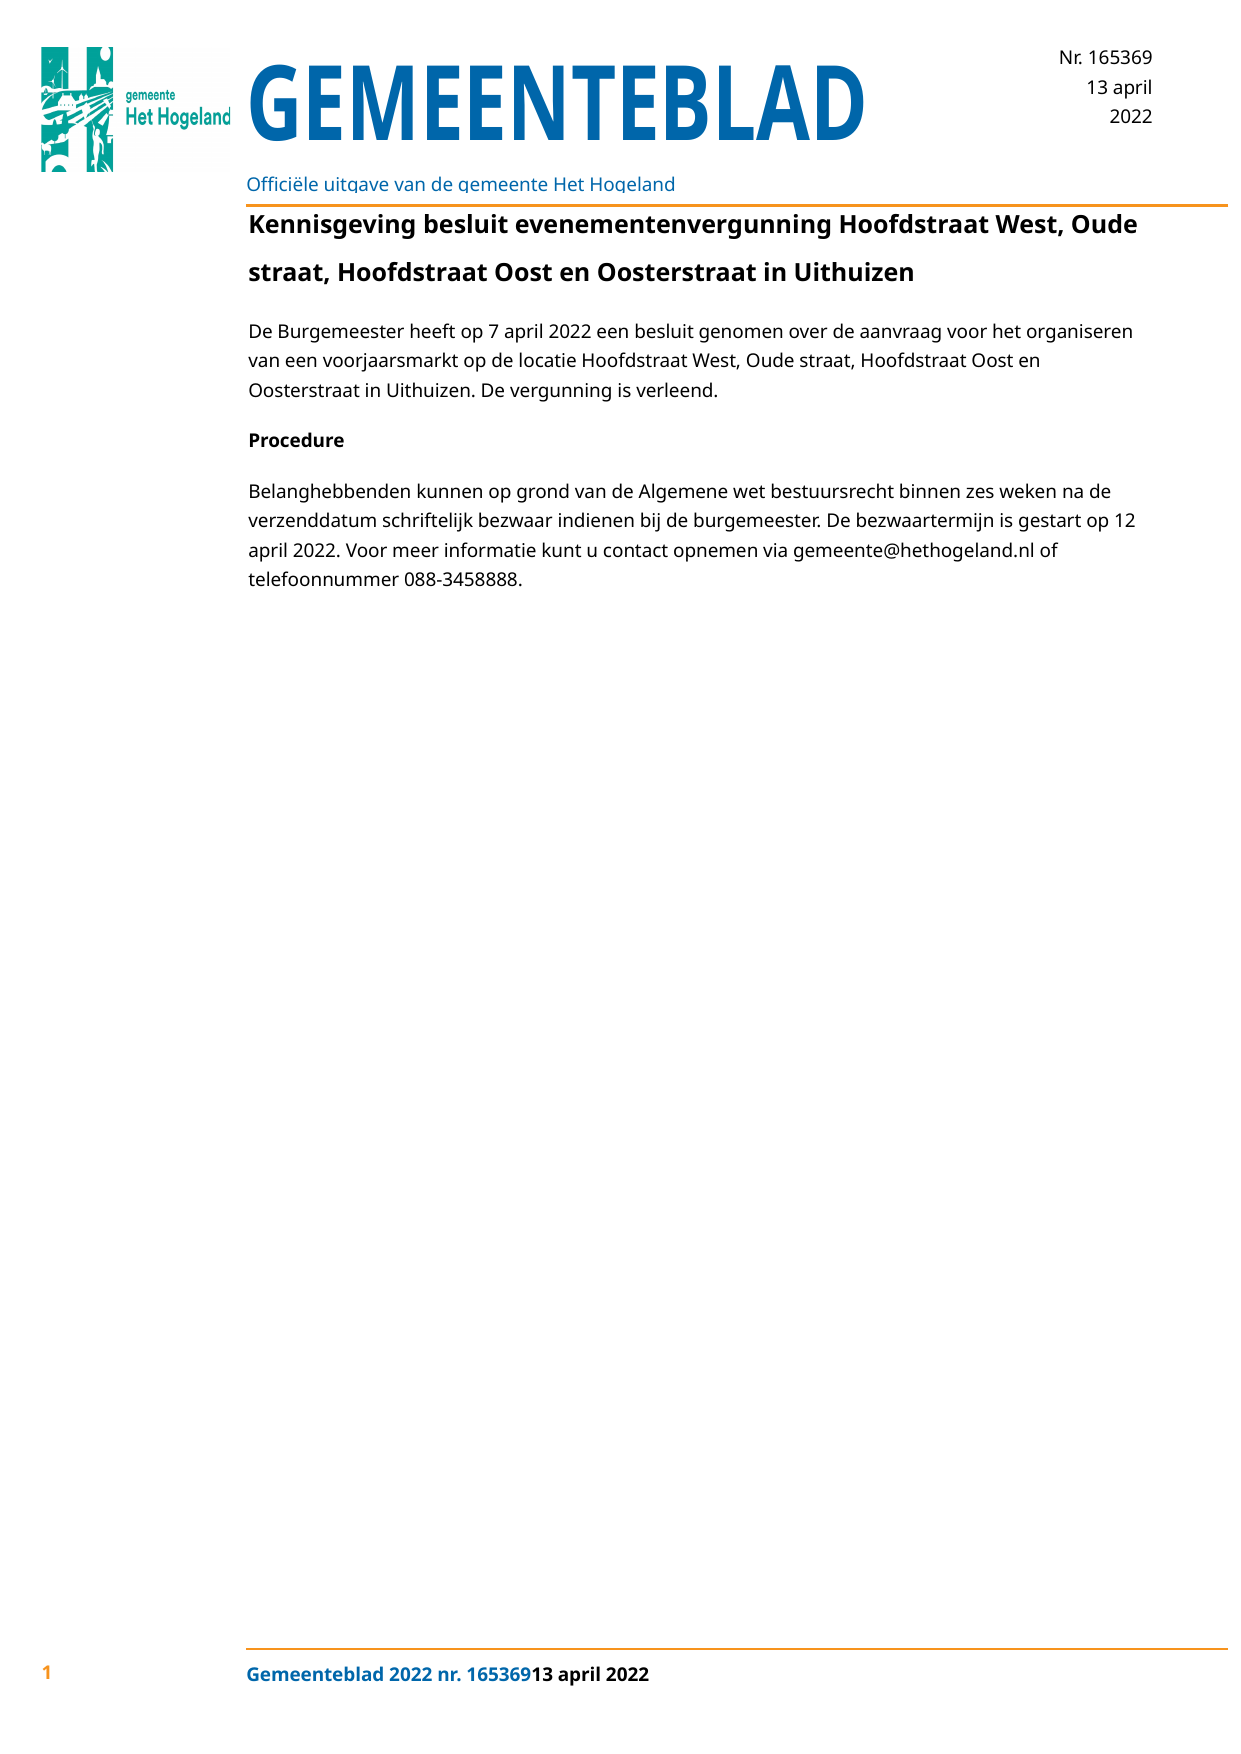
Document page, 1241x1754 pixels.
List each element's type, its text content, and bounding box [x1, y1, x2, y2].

text De Burgemeester heeft op 7 april 2022 een besluit genomen over de aanvraag voor het organiseren van een voorjaarsmarkt op de locatie Hoofdstraat West, Oude straat, Hoofdstraat Oost en Oosterstraat in Uithuizen. De vergunning is verleend. [248, 318, 1152, 403]
text Kennisgeving besluit evenementenvergunning Hoofdstraat West, Oude straat, Hoofdstraat Oost en Oosterstraat in Uithuizen [248, 207, 1152, 288]
text Belanghebbenden kunnen op grond van de Algemene wet bestuursrecht binnen zes weken na de verzenddatum schriftelijk bezwaar indienen bij de burgemeester. De bezwaartermijn is gestart op 12 april 2022. Voor meer informatie kunt u contact opnemen via gemeente@hethogeland.nl of telefoonnummer 088-3458888. [248, 478, 1152, 592]
picture [41, 47, 231, 172]
text Procedure [248, 427, 1152, 453]
